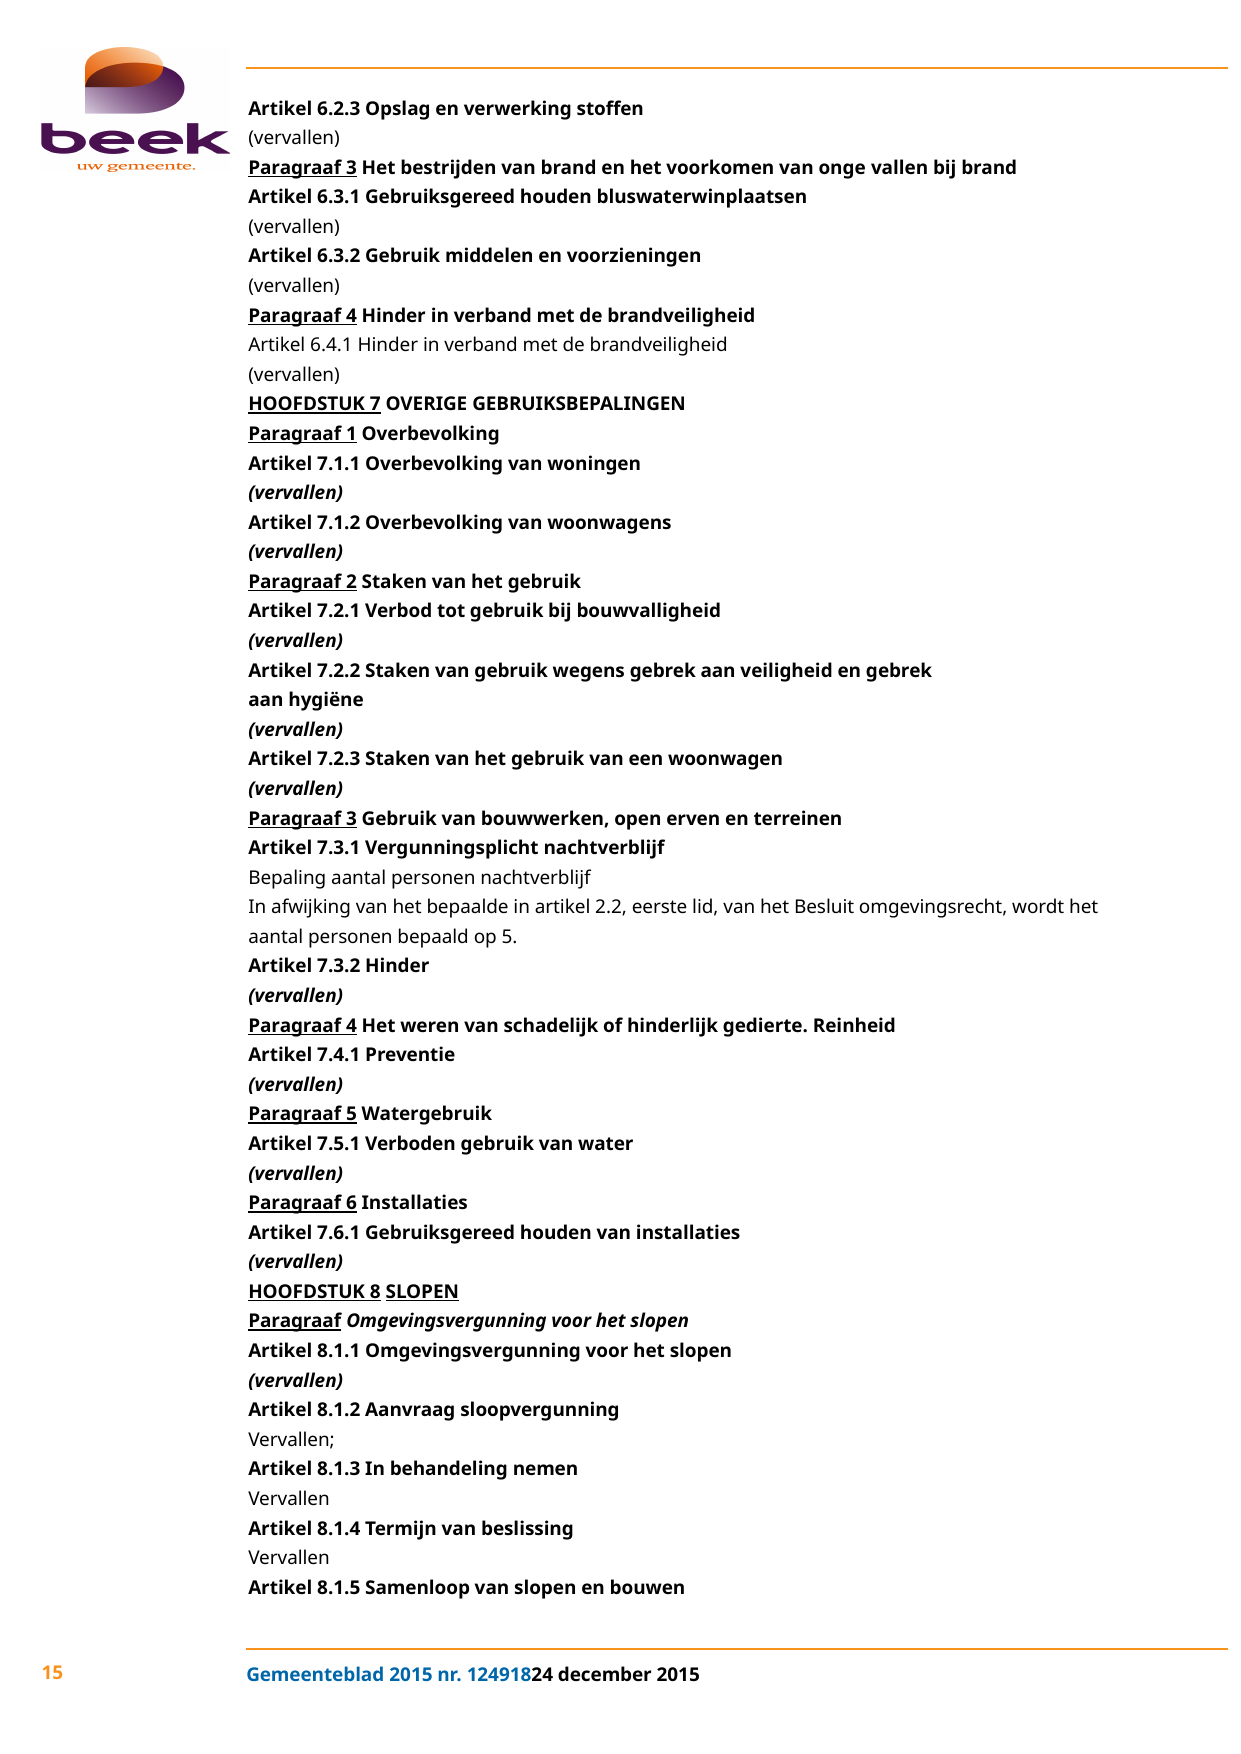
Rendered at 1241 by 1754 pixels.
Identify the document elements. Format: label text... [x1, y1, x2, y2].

text (vervallen) [248, 775, 1152, 801]
text Artikel 7.6.1 Gebruiksgereed houden van installaties [248, 1219, 1152, 1245]
text In afwijking van het bepaalde in artikel 2.2, eerste lid, van het Besluit omgevingsrecht, wordt het aantal personen bepaald op 5. [248, 893, 1152, 949]
text Artikel 8.1.1 Omgevingsvergunning voor het slopen [248, 1337, 1152, 1363]
text Artikel 7.1.1 Overbevolking van woningen [248, 450, 1152, 476]
text Paragraaf Omgevingsvergunning voor het slopen [248, 1308, 1152, 1333]
text Vervallen; [248, 1426, 1152, 1452]
text Paragraaf 1 Overbevolking [248, 420, 1152, 446]
text (vervallen) [248, 1367, 1152, 1393]
text Artikel 6.4.1 Hinder in verband met de brandveiligheid [248, 331, 1152, 357]
text (vervallen) [248, 479, 1152, 505]
text (vervallen) [248, 538, 1152, 564]
text Artikel 6.2.3 Opslag en verwerking stoffen [248, 95, 1152, 121]
text Paragraaf 5 Watergebruik [248, 1101, 1152, 1126]
text Artikel 8.1.2 Aanvraag sloopvergunning [248, 1396, 1152, 1422]
text Artikel 7.2.3 Staken van het gebruik van een woonwagen [248, 746, 1152, 771]
text Artikel 7.3.2 Hinder [248, 953, 1152, 978]
text (vervallen) [248, 627, 1152, 653]
picture [41, 47, 231, 172]
text aan hygiëne [248, 686, 1152, 712]
text Vervallen [248, 1485, 1152, 1511]
text Artikel 7.2.2 Staken van gebruik wegens gebrek aan veiligheid en gebrek [248, 657, 1152, 683]
text (vervallen) [248, 1248, 1152, 1274]
text Artikel 7.3.1 Vergunningsplicht nachtverblijf [248, 834, 1152, 860]
text HOOFDSTUK 8 SLOPEN [248, 1278, 1152, 1304]
text Paragraaf 6 Installaties [248, 1189, 1152, 1215]
text Artikel 8.1.4 Termijn van beslissing [248, 1515, 1152, 1541]
text Bepaling aantal personen nachtverblijf [248, 864, 1152, 890]
text Paragraaf 2 Staken van het gebruik [248, 568, 1152, 594]
text Artikel 8.1.5 Samenloop van slopen en bouwen [248, 1574, 1152, 1600]
text (vervallen) [248, 982, 1152, 1008]
text HOOFDSTUK 7 OVERIGE GEBRUIKSBEPALINGEN [248, 391, 1152, 416]
text Artikel 7.4.1 Preventie [248, 1041, 1152, 1067]
text Paragraaf 4 Hinder in verband met de brandveiligheid [248, 302, 1152, 328]
text (vervallen) [248, 1071, 1152, 1097]
text Vervallen [248, 1544, 1152, 1570]
text (vervallen) [248, 716, 1152, 742]
text (vervallen) [248, 1160, 1152, 1186]
text Artikel 6.3.1 Gebruiksgereed houden bluswaterwinplaatsen [248, 183, 1152, 209]
text Artikel 7.5.1 Verboden gebruik van water [248, 1130, 1152, 1156]
text (vervallen) [248, 272, 1152, 298]
text (vervallen) [248, 361, 1152, 387]
text Artikel 7.2.1 Verbod tot gebruik bij bouwvalligheid [248, 598, 1152, 623]
text Artikel 6.3.2 Gebruik middelen en voorzieningen [248, 243, 1152, 268]
text (vervallen) [248, 124, 1152, 150]
text Artikel 8.1.3 In behandeling nemen [248, 1456, 1152, 1481]
text Paragraaf 4 Het weren van schadelijk of hinderlijk gedierte. Reinheid [248, 1012, 1152, 1038]
text Paragraaf 3 Het bestrijden van brand en het voorkomen van onge vallen bij brand [248, 154, 1152, 180]
text Paragraaf 3 Gebruik van bouwwerken, open erven en terreinen [248, 805, 1152, 831]
text Artikel 7.1.2 Overbevolking van woonwagens [248, 509, 1152, 535]
text (vervallen) [248, 213, 1152, 239]
